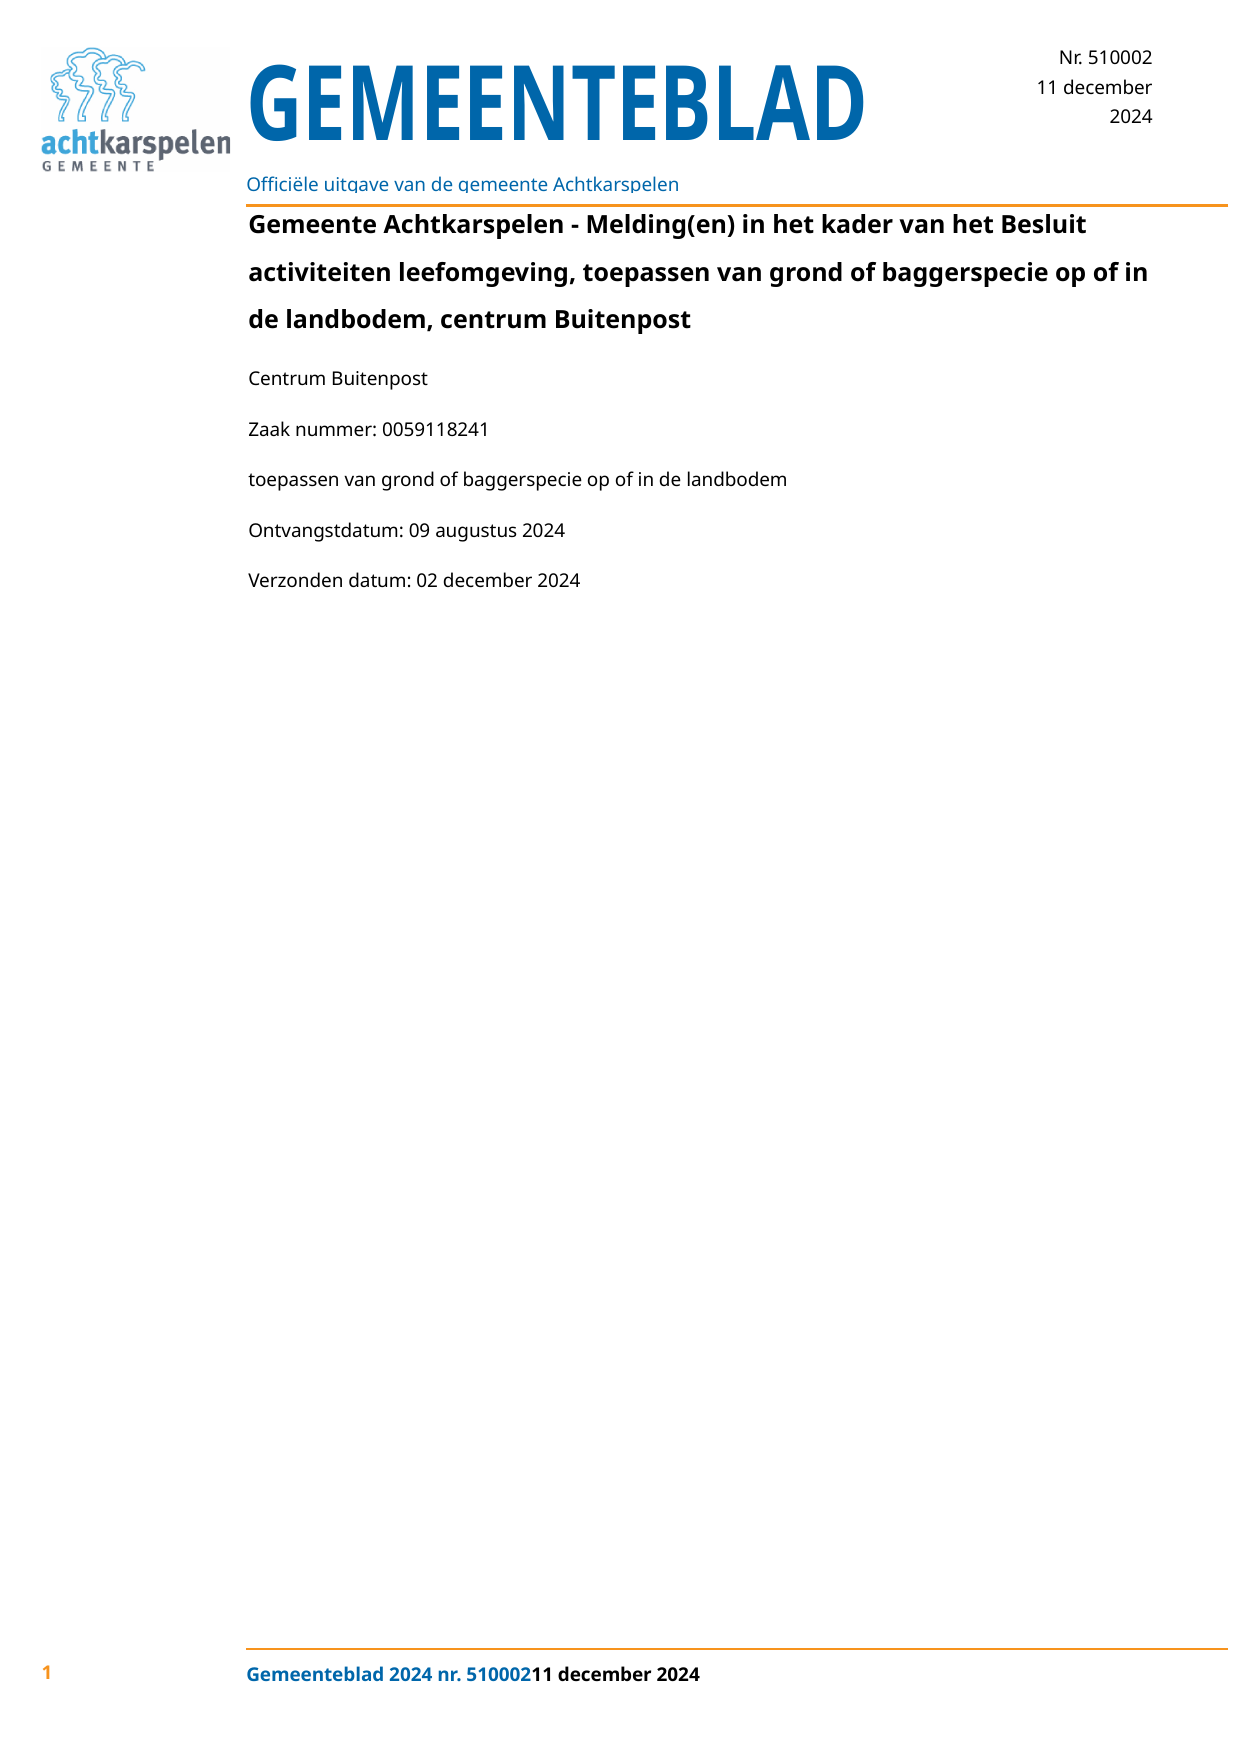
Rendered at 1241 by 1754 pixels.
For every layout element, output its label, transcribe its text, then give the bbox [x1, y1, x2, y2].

text Verzonden datum: 02 december 2024 [248, 567, 1152, 593]
text Ontvangstdatum: 09 augustus 2024 [248, 517, 1152, 542]
text toepassen van grond of baggerspecie op of in de landbodem [248, 466, 1152, 492]
text Gemeente Achtkarspelen - Melding(en) in het kader van het Besluit activiteiten leefomgeving, toepassen van grond of baggerspecie op of in de landbodem, centrum Buitenpost [248, 207, 1152, 336]
text Zaak nummer: 0059118241 [248, 416, 1152, 442]
text Centrum Buitenpost [248, 366, 1152, 391]
picture [41, 47, 231, 172]
